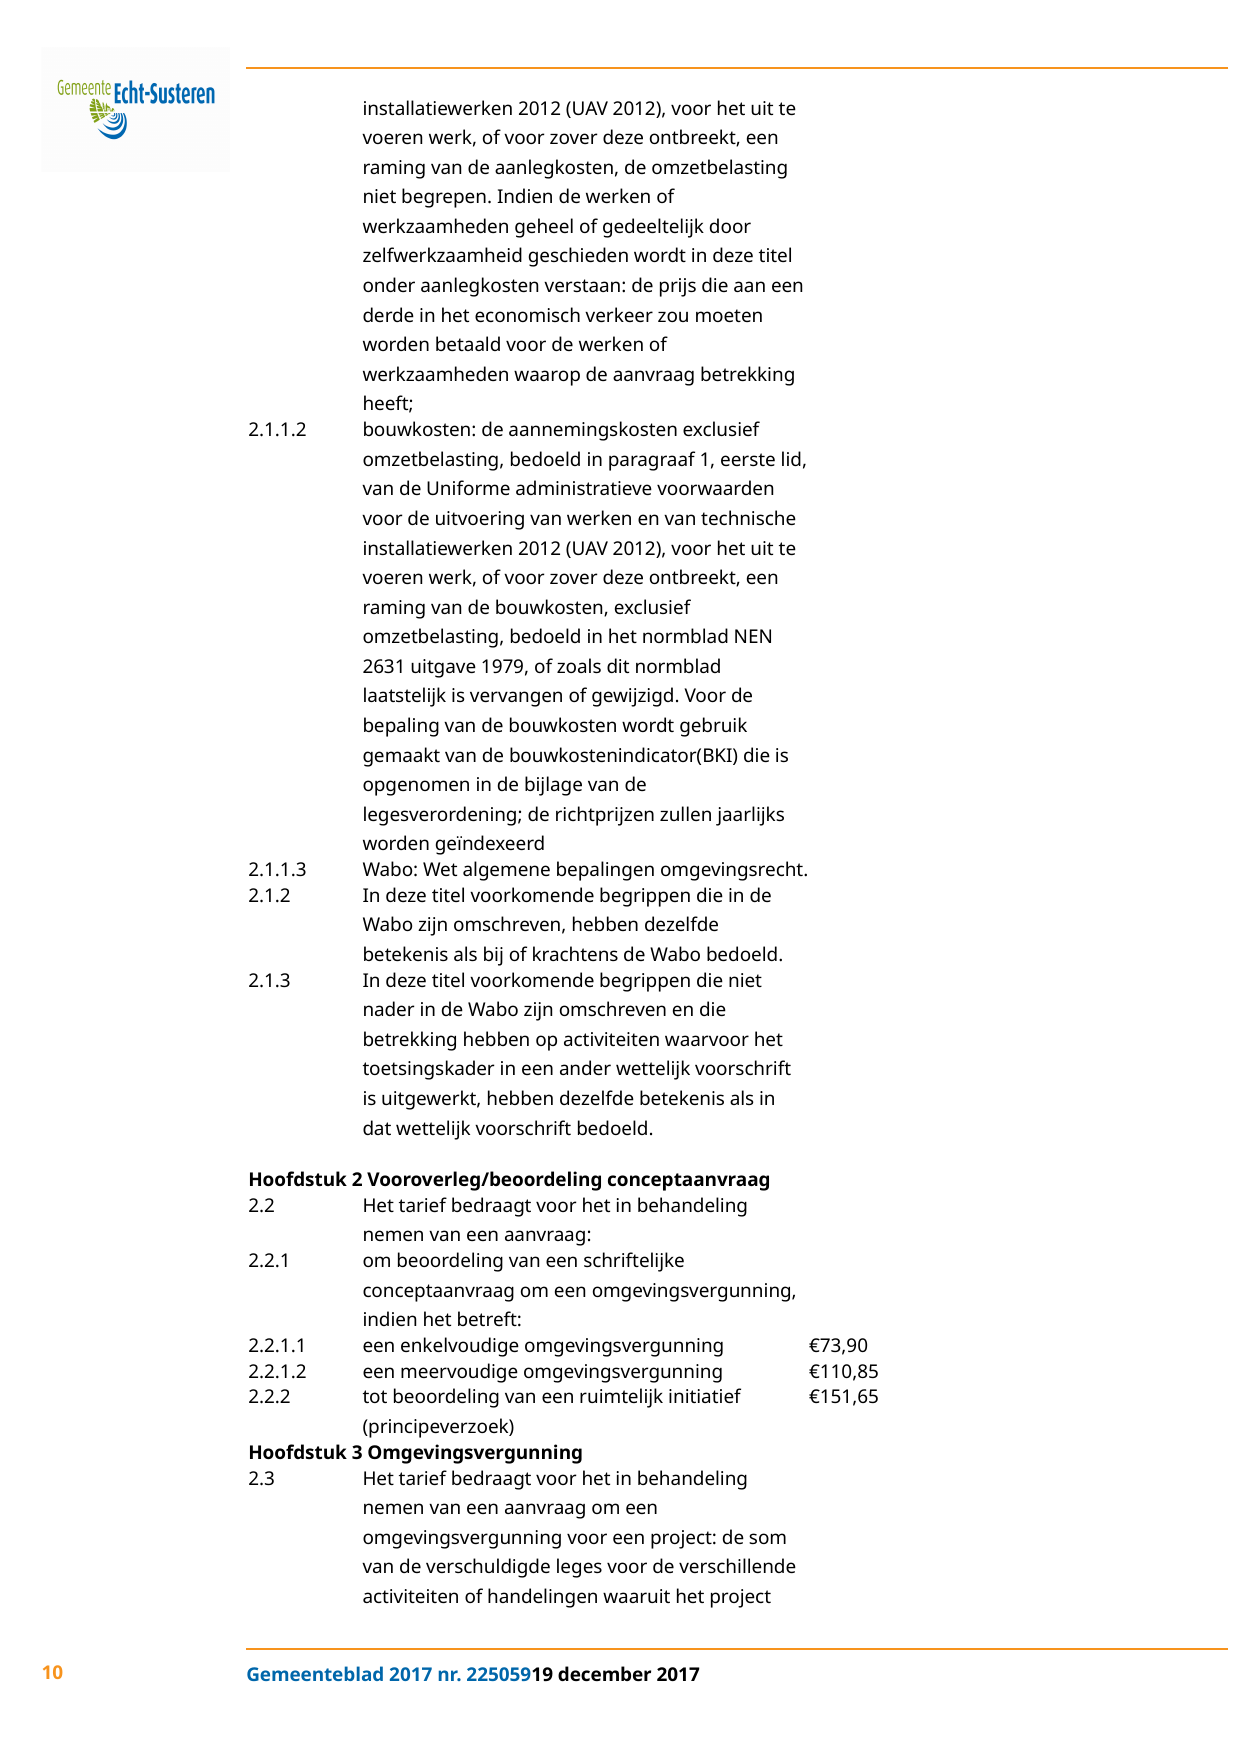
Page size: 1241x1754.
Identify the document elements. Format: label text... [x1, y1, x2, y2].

table_cell In deze titel voorkomende begrippen die in de Wabo zijn omschreven, hebben dezelfde betekenis als bij of krachtens de Wabo bedoeld. [362, 882, 809, 967]
table_cell [809, 1247, 923, 1332]
table_cell [809, 1465, 923, 1609]
table_cell 2.2.2 [248, 1384, 362, 1439]
table_cell [923, 1439, 1152, 1465]
table_cell 2.2.1.2 [248, 1358, 362, 1384]
table_cell [923, 1141, 1152, 1166]
table_cell [809, 95, 923, 416]
table_cell een meervoudige omgevingsvergunning [362, 1358, 809, 1384]
table_cell 2.3 [248, 1465, 362, 1609]
table_cell [809, 1192, 923, 1247]
table_cell Het tarief bedraagt voor het in behandeling nemen van een aanvraag: [362, 1192, 809, 1247]
table_cell om beoordeling van een schriftelijke conceptaanvraag om een omgevingsvergunning, indien het betreft: [362, 1247, 809, 1332]
table_cell [809, 416, 923, 856]
table_cell [923, 416, 1152, 856]
table_cell [809, 882, 923, 967]
table_cell [809, 1439, 923, 1465]
table_cell €73,90 [809, 1332, 923, 1358]
table_cell [923, 1358, 1152, 1384]
table_cell [923, 1465, 1152, 1609]
table_cell [923, 967, 1152, 1141]
table_cell [809, 967, 923, 1141]
table_cell [923, 95, 1152, 416]
table_cell [923, 1192, 1152, 1247]
table_cell [362, 1141, 809, 1166]
table_cell Hoofdstuk 2 Vooroverleg/beoordeling conceptaanvraag [248, 1166, 809, 1192]
table_cell In deze titel voorkomende begrippen die niet nader in de Wabo zijn omschreven en die betrekking hebben op activiteiten waarvoor het toetsingskader in een ander wettelijk voorschrift is uitgewerkt, hebben dezelfde betekenis als in dat wettelijk voorschrift bedoeld. [362, 967, 809, 1141]
table_cell [248, 1141, 362, 1166]
table_cell 2.1.1.3 [248, 856, 362, 882]
table_cell [809, 1141, 923, 1166]
table_cell bouwkosten: de aannemingskosten exclusief omzetbelasting, bedoeld in paragraaf 1, eerste lid, van de Uniforme administratieve voorwaarden voor de uitvoering van werken en van technische installatiewerken 2012 (UAV 2012), voor het uit te voeren werk, of voor zover deze ontbreekt, een raming van de bouwkosten, exclusief omzetbelasting, bedoeld in het normblad NEN 2631 uitgave 1979, of zoals dit normblad laatstelijk is vervangen of gewijzigd. Voor de bepaling van de bouwkosten wordt gebruik gemaakt van de bouwkostenindicator(BKI) die is opgenomen in de bijlage van de legesverordening; de richtprijzen zullen jaarlijks worden geïndexeerd [362, 416, 809, 856]
table_cell [923, 1384, 1152, 1439]
table_cell tot beoordeling van een ruimtelijk initiatief (principeverzoek) [362, 1384, 809, 1439]
table_cell een enkelvoudige omgevingsvergunning [362, 1332, 809, 1358]
table_cell €110,85 [809, 1358, 923, 1384]
table_cell [809, 856, 923, 882]
table_cell Hoofdstuk 3 Omgevingsvergunning [248, 1439, 809, 1465]
table_cell [923, 882, 1152, 967]
table_cell [923, 1332, 1152, 1358]
table_cell 2.2 [248, 1192, 362, 1247]
table_cell 2.2.1 [248, 1247, 362, 1332]
table_cell [248, 95, 362, 416]
table_cell 2.1.3 [248, 967, 362, 1141]
table_cell 2.1.1.2 [248, 416, 362, 856]
table_cell [923, 1247, 1152, 1332]
table_cell installatiewerken 2012 (UAV 2012), voor het uit te voeren werk, of voor zover deze ontbreekt, een raming van de aanlegkosten, de omzetbelasting niet begrepen. Indien de werken of werkzaamheden geheel of gedeeltelijk door zelfwerkzaamheid geschieden wordt in deze titel onder aanlegkosten verstaan: de prijs die aan een derde in het economisch verkeer zou moeten worden betaald voor de werken of werkzaamheden waarop de aanvraag betrekking heeft; [362, 95, 809, 416]
table_cell 2.1.2 [248, 882, 362, 967]
table_cell €151,65 [809, 1384, 923, 1439]
table_cell Het tarief bedraagt voor het in behandeling nemen van een aanvraag om een omgevingsvergunning voor een project: de som van de verschuldigde leges voor de verschillende activiteiten of handelingen waaruit het project [362, 1465, 809, 1609]
picture [41, 47, 231, 172]
table_cell [809, 1166, 923, 1192]
table_cell [923, 856, 1152, 882]
table_cell 2.2.1.1 [248, 1332, 362, 1358]
table_cell Wabo: Wet algemene bepalingen omgevingsrecht. [362, 856, 809, 882]
table_cell [923, 1166, 1152, 1192]
